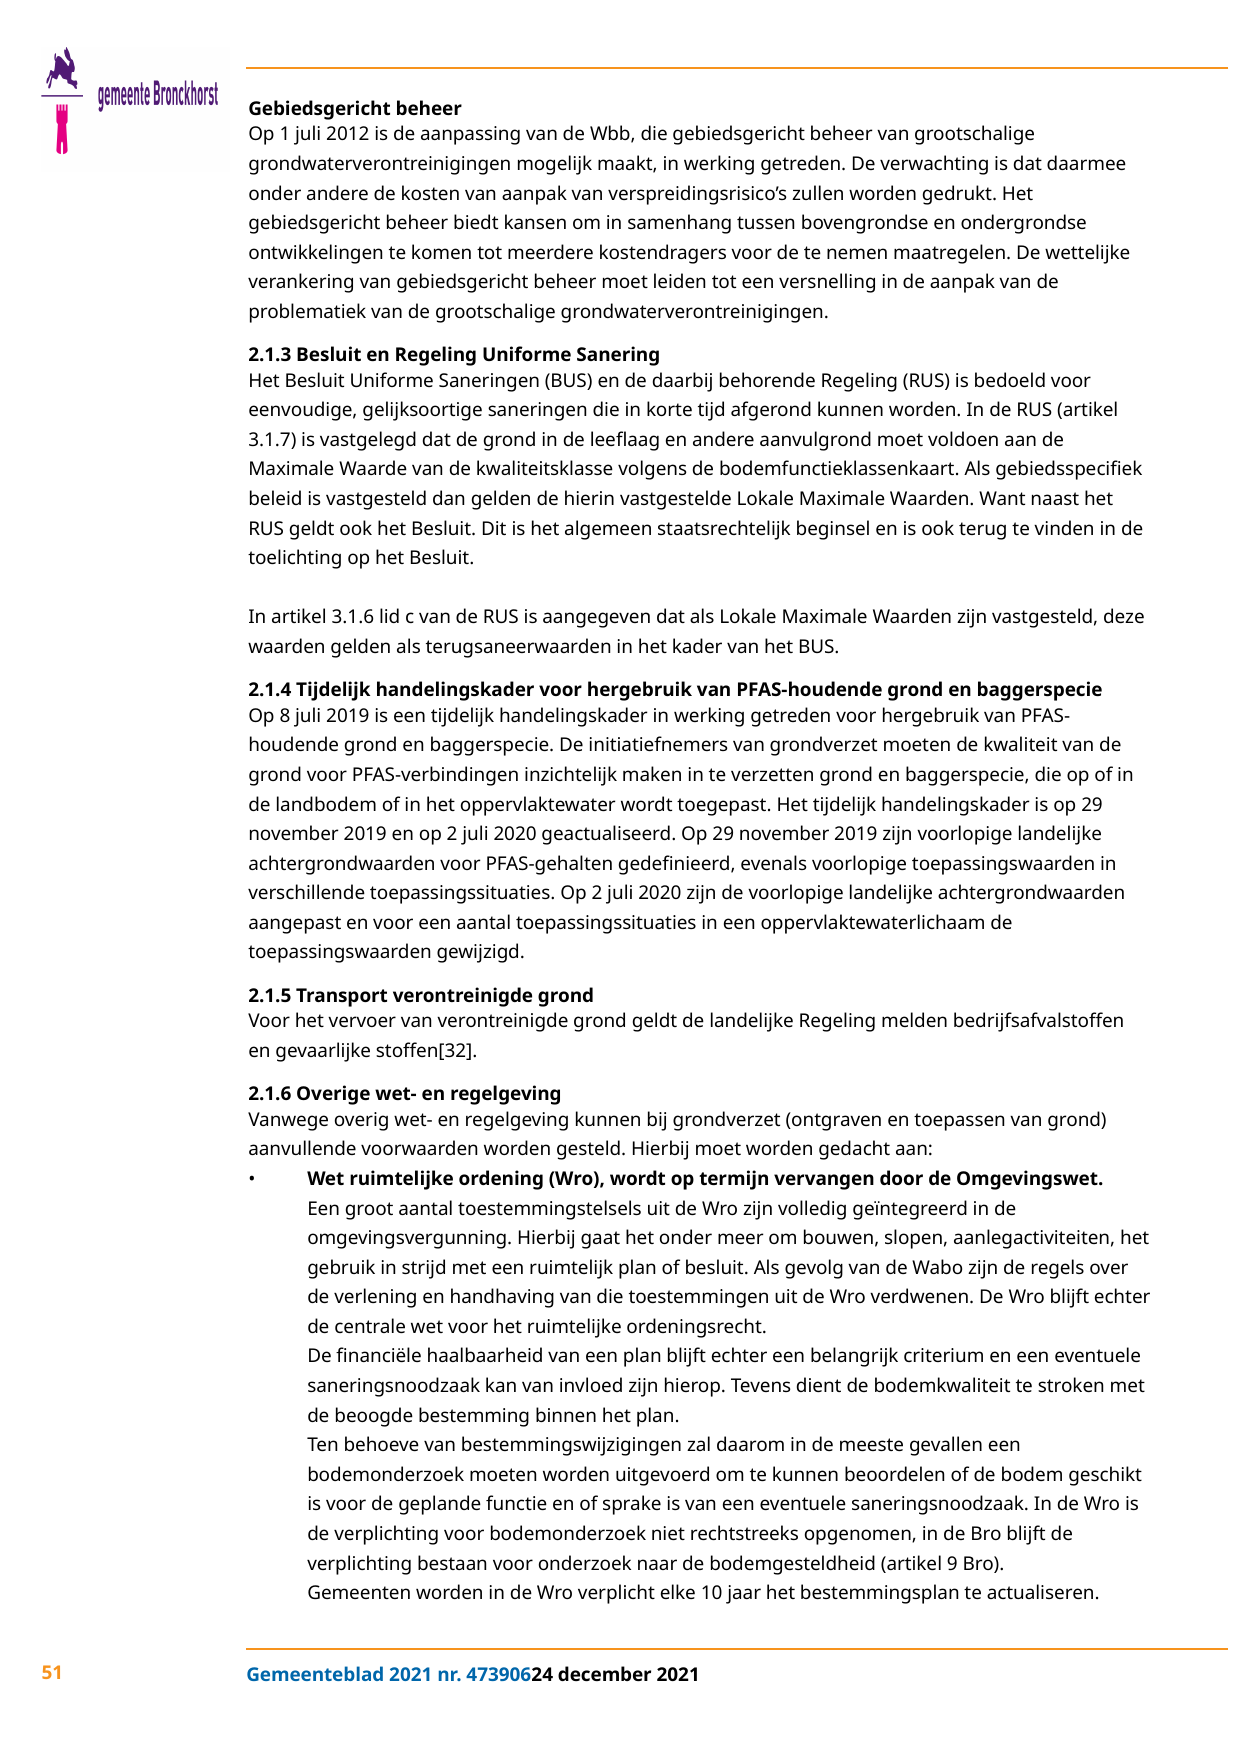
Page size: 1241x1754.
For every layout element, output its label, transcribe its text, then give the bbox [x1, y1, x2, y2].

text 2.1.4 Tijdelijk handelingskader voor hergebruik van PFAS-houdende grond en baggerspecie [248, 676, 1152, 702]
text 2.1.5 Transport verontreinigde grond [248, 982, 1152, 1007]
list Ten behoeve van bestemmingswijzigingen zal daarom in de meeste gevallen een bodemonderzoek moeten worden uitgevoerd om te kunnen beoordelen of de bodem geschikt is voor de geplande functie en of sprake is van een eventuele saneringsnoodzaak. In de Wro is de verplichting voor bodemonderzoek niet rechtstreeks opgenomen, in de Bro blijft de verplichting bestaan voor onderzoek naar de bodemgesteldheid (artikel 9 Bro). [248, 1431, 1152, 1575]
text Op 8 juli 2019 is een tijdelijk handelingskader in werking getreden voor hergebruik van PFAS- houdende grond en baggerspecie. De initiatiefnemers van grondverzet moeten de kwaliteit van de grond voor PFAS-verbindingen inzichtelijk maken in te verzetten grond en baggerspecie, die op of in de landbodem of in het oppervlaktewater wordt toegepast. Het tijdelijk handelingskader is op 29 november 2019 en op 2 juli 2020 geactualiseerd. Op 29 november 2019 zijn voorlopige landelijke achtergrondwaarden voor PFAS-gehalten gedefinieerd, evenals voorlopige toepassingswaarden in verschillende toepassingssituaties. Op 2 juli 2020 zijn de voorlopige landelijke achtergrondwaarden aangepast en voor een aantal toepassingssituaties in een oppervlaktewaterlichaam de toepassingswaarden gewijzigd. [248, 702, 1152, 964]
text Voor het vervoer van verontreinigde grond geldt de landelijke Regeling melden bedrijfsafvalstoffen en gevaarlijke stoffen[32]. [248, 1007, 1152, 1063]
text Gebiedsgericht beheer [248, 95, 1152, 121]
list Een groot aantal toestemmingstelsels uit de Wro zijn volledig geïntegreerd in de omgevingsvergunning. Hierbij gaat het onder meer om bouwen, slopen, aanlegactiviteiten, het gebruik in strijd met een ruimtelijk plan of besluit. Als gevolg van de Wabo zijn de regels over de verlening en handhaving van die toestemmingen uit de Wro verdwenen. De Wro blijft echter de centrale wet voor het ruimtelijke ordeningsrecht. [248, 1195, 1152, 1339]
text 2.1.3 Besluit en Regeling Uniforme Sanering [248, 341, 1152, 367]
list Gemeenten worden in de Wro verplicht elke 10 jaar het bestemmingsplan te actualiseren. [248, 1579, 1152, 1605]
list Wet ruimtelijke ordening (Wro), wordt op termijn vervangen door de Omgevingswet. [248, 1165, 1152, 1191]
text Op 1 juli 2012 is de aanpassing van de Wbb, die gebiedsgericht beheer van grootschalige grondwaterverontreinigingen mogelijk maakt, in werking getreden. De verwachting is dat daarmee onder andere de kosten van aanpak van verspreidingsrisico’s zullen worden gedrukt. Het gebiedsgericht beheer biedt kansen om in samenhang tussen bovengrondse en ondergrondse ontwikkelingen te komen tot meerdere kostendragers voor de te nemen maatregelen. De wettelijke verankering van gebiedsgericht beheer moet leiden tot een versnelling in de aanpak van de problematiek van de grootschalige grondwaterverontreinigingen. [248, 121, 1152, 324]
text 2.1.6 Overige wet- en regelgeving [248, 1080, 1152, 1106]
text Vanwege overig wet- en regelgeving kunnen bij grondverzet (ontgraven en toepassen van grond) aanvullende voorwaarden worden gesteld. Hierbij moet worden gedacht aan: [248, 1106, 1152, 1161]
text In artikel 3.1.6 lid c van de RUS is aangegeven dat als Lokale Maximale Waarden zijn vastgesteld, deze waarden gelden als terugsaneerwaarden in het kader van het BUS. [248, 603, 1152, 659]
picture [41, 47, 231, 172]
list De financiële haalbaarheid van een plan blijft echter een belangrijk criterium en een eventuele saneringsnoodzaak kan van invloed zijn hierop. Tevens dient de bodemkwaliteit te stroken met de beoogde bestemming binnen het plan. [248, 1343, 1152, 1427]
text Het Besluit Uniforme Saneringen (BUS) en de daarbij behorende Regeling (RUS) is bedoeld voor eenvoudige, gelijksoortige saneringen die in korte tijd afgerond kunnen worden. In de RUS (artikel 3.1.7) is vastgelegd dat de grond in de leeflaag en andere aanvulgrond moet voldoen aan de Maximale Waarde van de kwaliteitsklasse volgens de bodemfunctieklassenkaart. Als gebiedsspecifiek beleid is vastgesteld dan gelden de hierin vastgestelde Lokale Maximale Waarden. Want naast het RUS geldt ook het Besluit. Dit is het algemeen staatsrechtelijk beginsel en is ook terug te vinden in de toelichting op het Besluit. [248, 367, 1152, 570]
